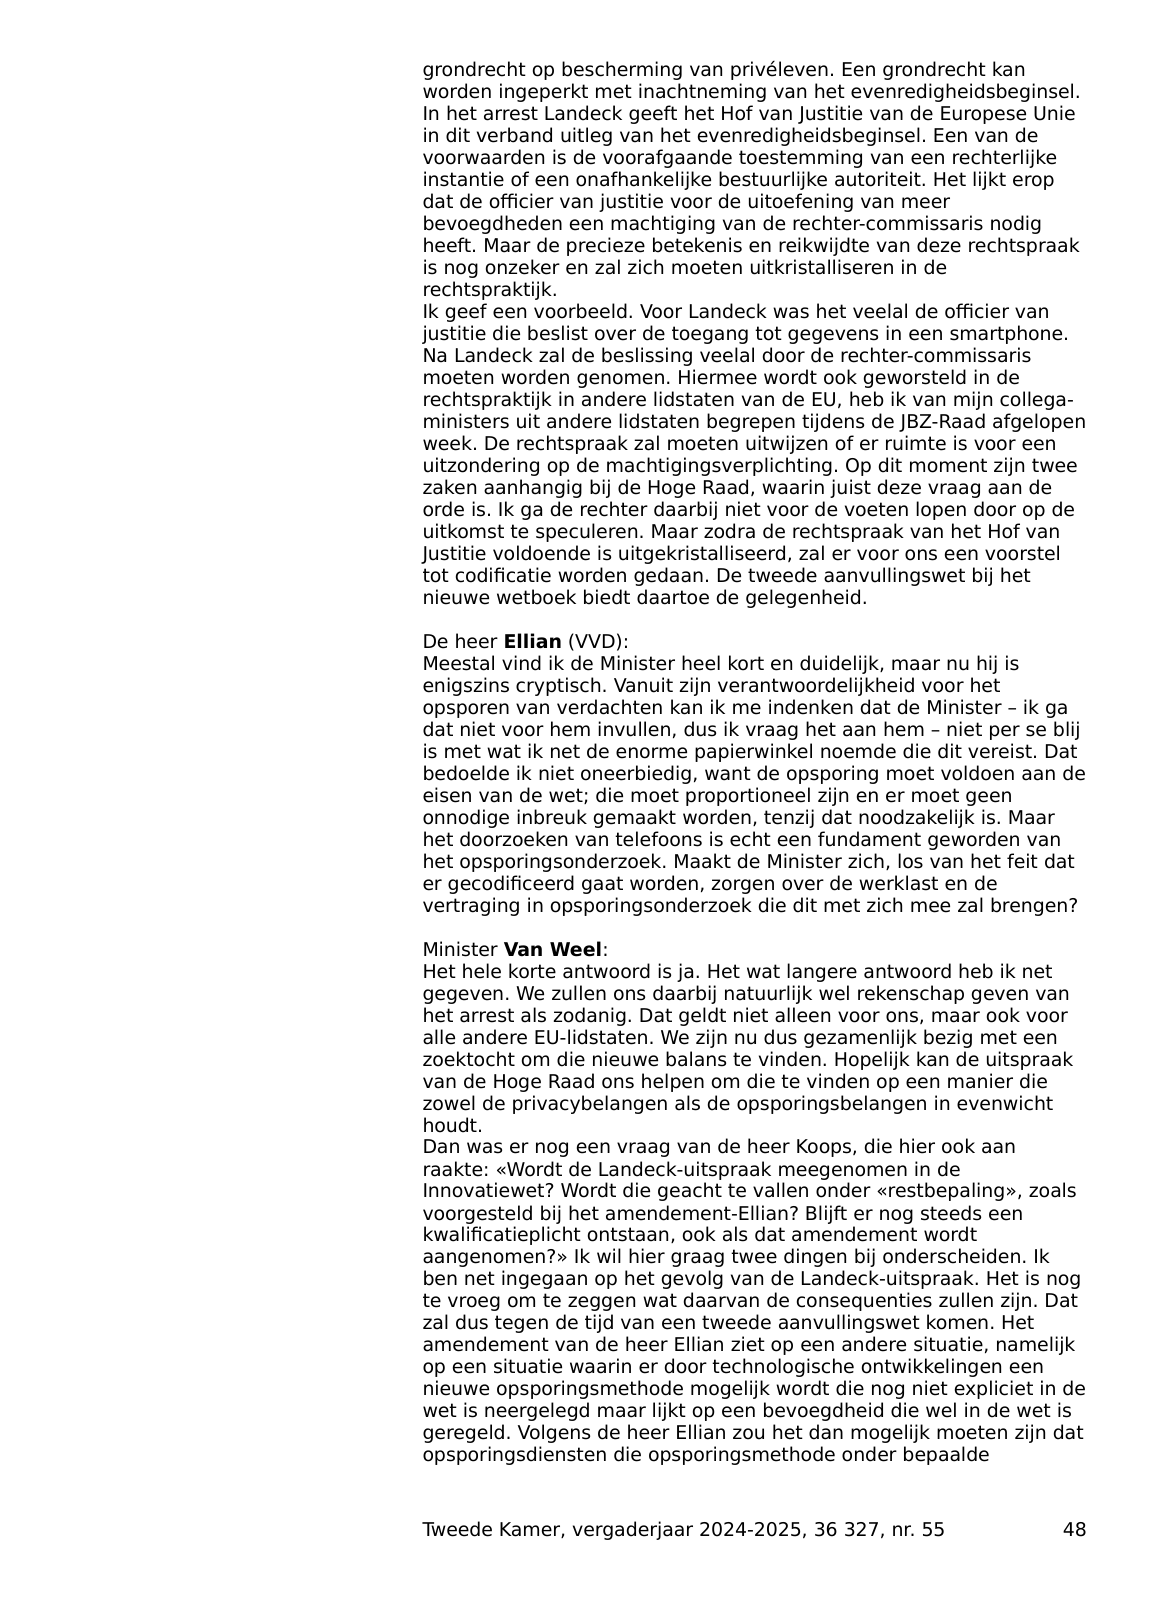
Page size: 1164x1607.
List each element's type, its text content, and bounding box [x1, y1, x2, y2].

text De heer Ellian (VVD): [422, 631, 1087, 653]
text Ik geef een voorbeeld. Voor Landeck was het veelal de officier van justitie die beslist over de toegang tot gegevens in een smartphone. Na Landeck zal de beslissing veelal door de rechter-commissaris moeten worden genomen. Hiermee wordt ook geworsteld in de rechtspraktijk in andere lidstaten van de EU, heb ik van mijn collega-ministers uit andere lidstaten begrepen tijdens de JBZ-Raad afgelopen week. De rechtspraak zal moeten uitwijzen of er ruimte is voor een uitzondering op de machtigingsverplichting. Op dit moment zijn twee zaken aanhangig bij de Hoge Raad, waarin juist deze vraag aan de orde is. Ik ga de rechter daarbij niet voor de voeten lopen door op de uitkomst te speculeren. Maar zodra de rechtspraak van het Hof van Justitie voldoende is uitgekristalliseerd, zal er voor ons een voorstel tot codificatie worden gedaan. De tweede aanvullingswet bij het nieuwe wetboek biedt daartoe de gelegenheid. [422, 301, 1087, 608]
text Het hele korte antwoord is ja. Het wat langere antwoord heb ik net gegeven. We zullen ons daarbij natuurlijk wel rekenschap geven van het arrest als zodanig. Dat geldt niet alleen voor ons, maar ook voor alle andere EU-lidstaten. We zijn nu dus gezamenlijk bezig met een zoektocht om die nieuwe balans te vinden. Hopelijk kan de uitspraak van de Hoge Raad ons helpen om die te vinden op een manier die zowel de privacybelangen als de opsporingsbelangen in evenwicht houdt. [422, 961, 1087, 1136]
text Minister Van Weel: [422, 939, 1087, 961]
text Meestal vind ik de Minister heel kort en duidelijk, maar nu hij is enigszins cryptisch. Vanuit zijn verantwoordelijkheid voor het opsporen van verdachten kan ik me indenken dat de Minister – ik ga dat niet voor hem invullen, dus ik vraag het aan hem – niet per se blij is met wat ik net de enorme papierwinkel noemde die dit vereist. Dat bedoelde ik niet oneerbiedig, want de opsporing moet voldoen aan de eisen van de wet; die moet proportioneel zijn en er moet geen onnodige inbreuk gemaakt worden, tenzij dat noodzakelijk is. Maar het doorzoeken van telefoons is echt een fundament geworden van het opsporingsonderzoek. Maakt de Minister zich, los van het feit dat er gecodificeerd gaat worden, zorgen over de werklast en de vertraging in opsporingsonderzoek die dit met zich mee zal brengen? [422, 653, 1087, 916]
text grondrecht op bescherming van privéleven. Een grondrecht kan worden ingeperkt met inachtneming van het evenredigheidsbeginsel. In het arrest Landeck geeft het Hof van Justitie van de Europese Unie in dit verband uitleg van het evenredigheidsbeginsel. Een van de voorwaarden is de voorafgaande toestemming van een rechterlijke instantie of een onafhankelijke bestuurlijke autoriteit. Het lijkt erop dat de officier van justitie voor de uitoefening van meer bevoegdheden een machtiging van de rechter-commissaris nodig heeft. Maar de precieze betekenis en reikwijdte van deze rechtspraak is nog onzeker en zal zich moeten uitkristalliseren in de rechtspraktijk. [422, 59, 1087, 301]
text Dan was er nog een vraag van de heer Koops, die hier ook aan raakte: «Wordt de Landeck-uitspraak meegenomen in de Innovatiewet? Wordt die geacht te vallen onder «restbepaling», zoals voorgesteld bij het amendement-Ellian? Blijft er nog steeds een kwalificatieplicht ontstaan, ook als dat amendement wordt aangenomen?» Ik wil hier graag twee dingen bij onderscheiden. Ik ben net ingegaan op het gevolg van de Landeck-uitspraak. Het is nog te vroeg om te zeggen wat daarvan de consequenties zullen zijn. Dat zal dus tegen de tijd van een tweede aanvullingswet komen. Het amendement van de heer Ellian ziet op een andere situatie, namelijk op een situatie waarin er door technologische ontwikkelingen een nieuwe opsporingsmethode mogelijk wordt die nog niet expliciet in de wet is neergelegd maar lijkt op een bevoegdheid die wel in de wet is geregeld. Volgens de heer Ellian zou het dan mogelijk moeten zijn dat opsporingsdiensten die opsporingsmethode onder bepaalde [422, 1136, 1087, 1466]
